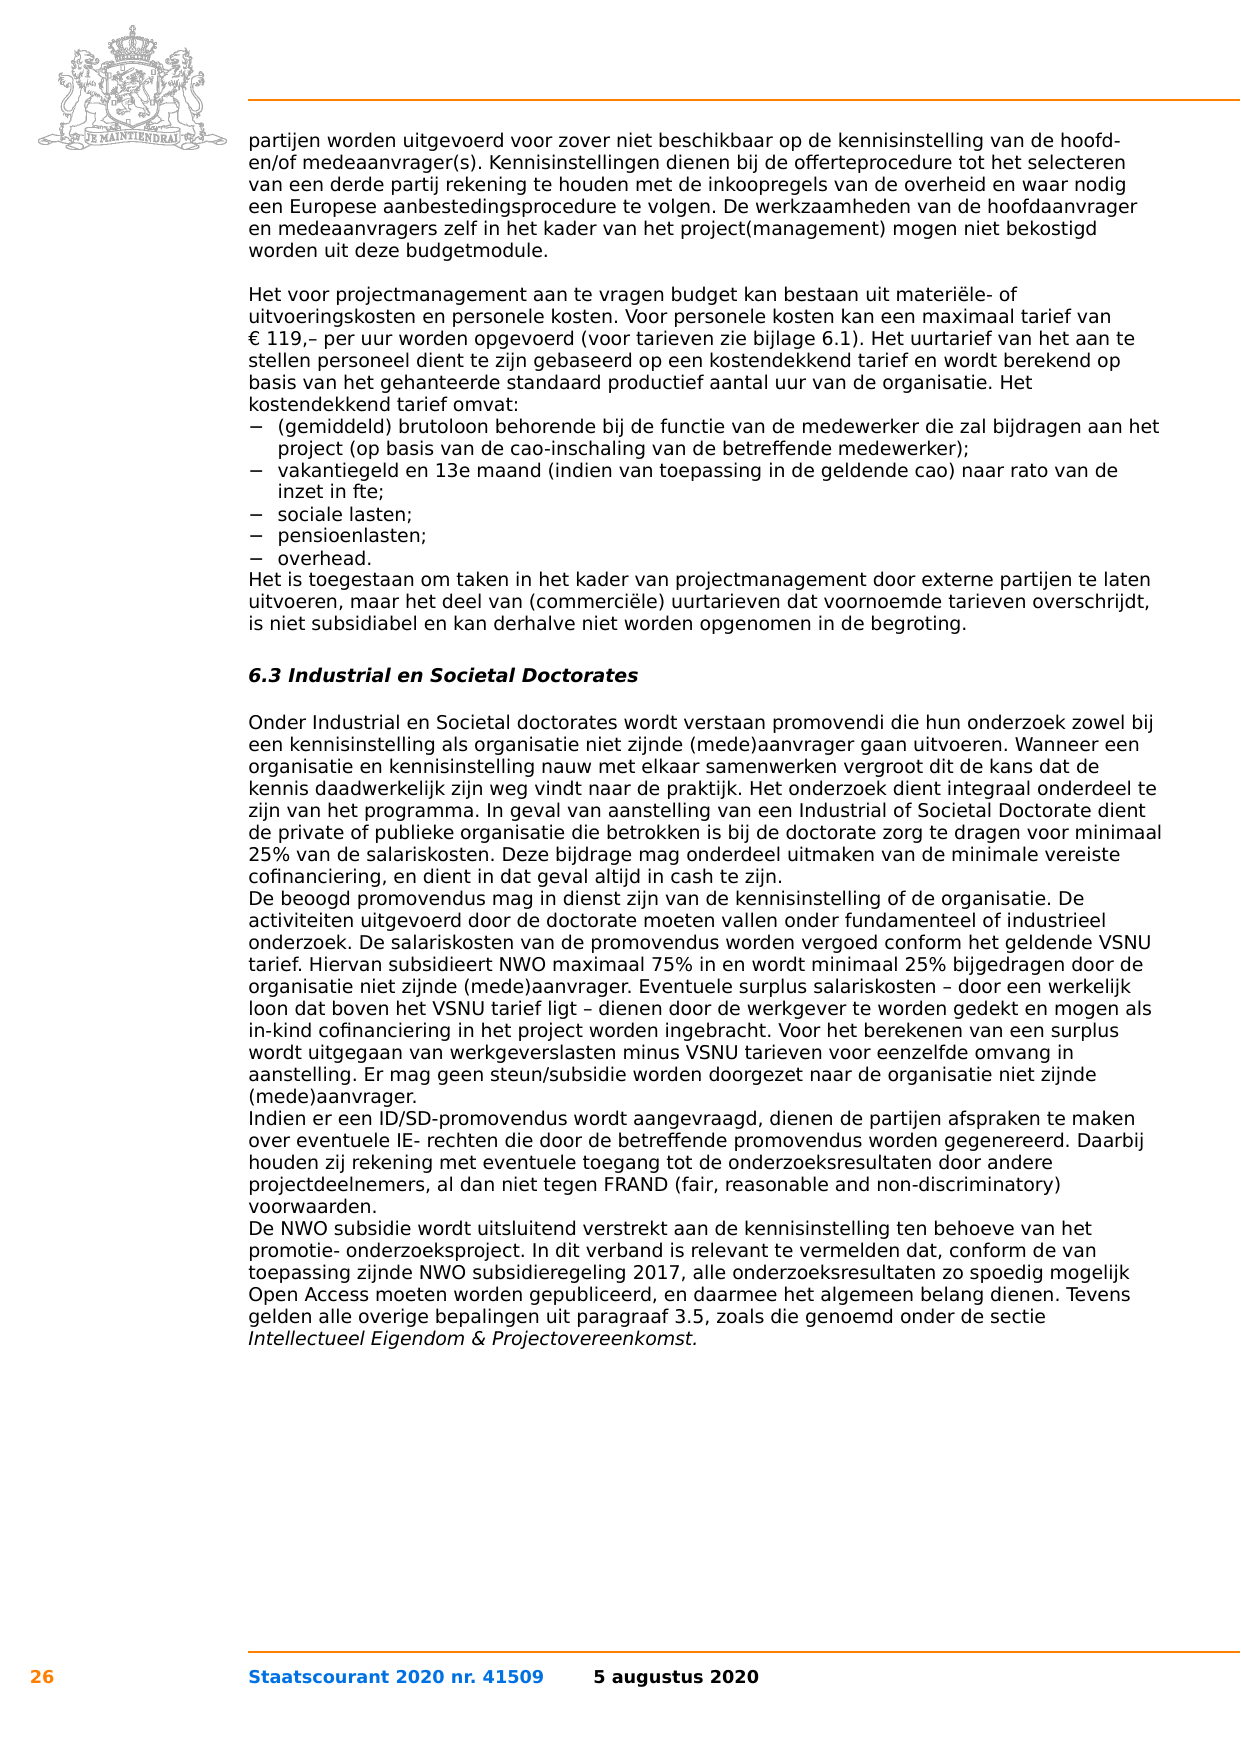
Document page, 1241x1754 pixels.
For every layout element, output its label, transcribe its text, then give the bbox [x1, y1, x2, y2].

text partijen worden uitgevoerd voor zover niet beschikbaar op de kennisinstelling van de hoofd- en/of medeaanvrager(s). Kennisinstellingen dienen bij de offerteprocedure tot het selecteren van een derde partij rekening te houden met de inkoopregels van de overheid en waar nodig een Europese aanbestedingsprocedure te volgen. De werkzaamheden van de hoofdaanvrager en medeaanvragers zelf in het kader van het project(management) mogen niet bekostigd worden uit deze budgetmodule. [248, 130, 1163, 262]
text De NWO subsidie wordt uitsluitend verstrekt aan de kennisinstelling ten behoeve van het promotie- onderzoeksproject. In dit verband is relevant te vermelden dat, conform de van toepassing zijnde NWO subsidieregeling 2017, alle onderzoeksresultaten zo spoedig mogelijk Open Access moeten worden gepubliceerd, en daarmee het algemeen belang dienen. Tevens gelden alle overige bepalingen uit paragraaf 3.5, zoals die genoemd onder de sectie Intellectueel Eigendom & Projectovereenkomst. [248, 1218, 1163, 1350]
text Onder Industrial en Societal doctorates wordt verstaan promovendi die hun onderzoek zowel bij een kennisinstelling als organisatie niet zijnde (mede)aanvrager gaan uitvoeren. Wanneer een organisatie en kennisinstelling nauw met elkaar samenwerken vergroot dit de kans dat de kennis daadwerkelijk zijn weg vindt naar de praktijk. Het onderzoek dient integraal onderdeel te zijn van het programma. In geval van aanstelling van een Industrial of Societal Doctorate dient de private of publieke organisatie die betrokken is bij de doctorate zorg te dragen voor minimaal 25% van de salariskosten. Deze bijdrage mag onderdeel uitmaken van de minimale vereiste cofinanciering, en dient in dat geval altijd in cash te zijn. [248, 712, 1163, 888]
text De beoogd promovendus mag in dienst zijn van de kennisinstelling of de organisatie. De activiteiten uitgevoerd door de doctorate moeten vallen onder fundamenteel of industrieel onderzoek. De salariskosten van de promovendus worden vergoed conform het geldende VSNU tarief. Hiervan subsidieert NWO maximaal 75% in en wordt minimaal 25% bijgedragen door de organisatie niet zijnde (mede)aanvrager. Eventuele surplus salariskosten – door een werkelijk loon dat boven het VSNU tarief ligt – dienen door de werkgever te worden gedekt en mogen als in-kind cofinanciering in het project worden ingebracht. Voor het berekenen van een surplus wordt uitgegaan van werkgeverslasten minus VSNU tarieven voor eenzelfde omvang in aanstelling. Er mag geen steun/subsidie worden doorgezet naar de organisatie niet zijnde (mede)aanvrager. [248, 888, 1163, 1108]
subtitle 6.3 Industrial en Societal Doctorates [248, 665, 1163, 687]
text − sociale lasten; [248, 503, 1163, 525]
text Indien er een ID/SD-promovendus wordt aangevraagd, dienen de partijen afspraken te maken over eventuele IE- rechten die door de betreffende promovendus worden gegenereerd. Daarbij houden zij rekening met eventuele toegang tot de onderzoeksresultaten door andere projectdeelnemers, al dan niet tegen FRAND (fair, reasonable and non-discriminatory) voorwaarden. [248, 1108, 1163, 1218]
text − overhead. [248, 547, 1163, 569]
text Het voor projectmanagement aan te vragen budget kan bestaan uit materiële- of uitvoeringskosten en personele kosten. Voor personele kosten kan een maximaal tarief van € 119,– per uur worden opgevoerd (voor tarieven zie bijlage 6.1). Het uurtarief van het aan te stellen personeel dient te zijn gebaseerd op een kostendekkend tarief en wordt berekend op basis van het gehanteerde standaard productief aantal uur van de organisatie. Het kostendekkend tarief omvat: [248, 284, 1163, 416]
text − vakantiegeld en 13e maand (indien van toepassing in de geldende cao) naar rato van de inzet in fte; [248, 459, 1163, 503]
text − (gemiddeld) brutoloon behorende bij de functie van de medewerker die zal bijdragen aan het project (op basis van de cao-inschaling van de betreffende medewerker); [248, 416, 1163, 459]
picture [38, 25, 227, 150]
text Het is toegestaan om taken in het kader van projectmanagement door externe partijen te laten uitvoeren, maar het deel van (commerciële) uurtarieven dat voornoemde tarieven overschrijdt, is niet subsidiabel en kan derhalve niet worden opgenomen in de begroting. [248, 569, 1163, 635]
text − pensioenlasten; [248, 525, 1163, 547]
